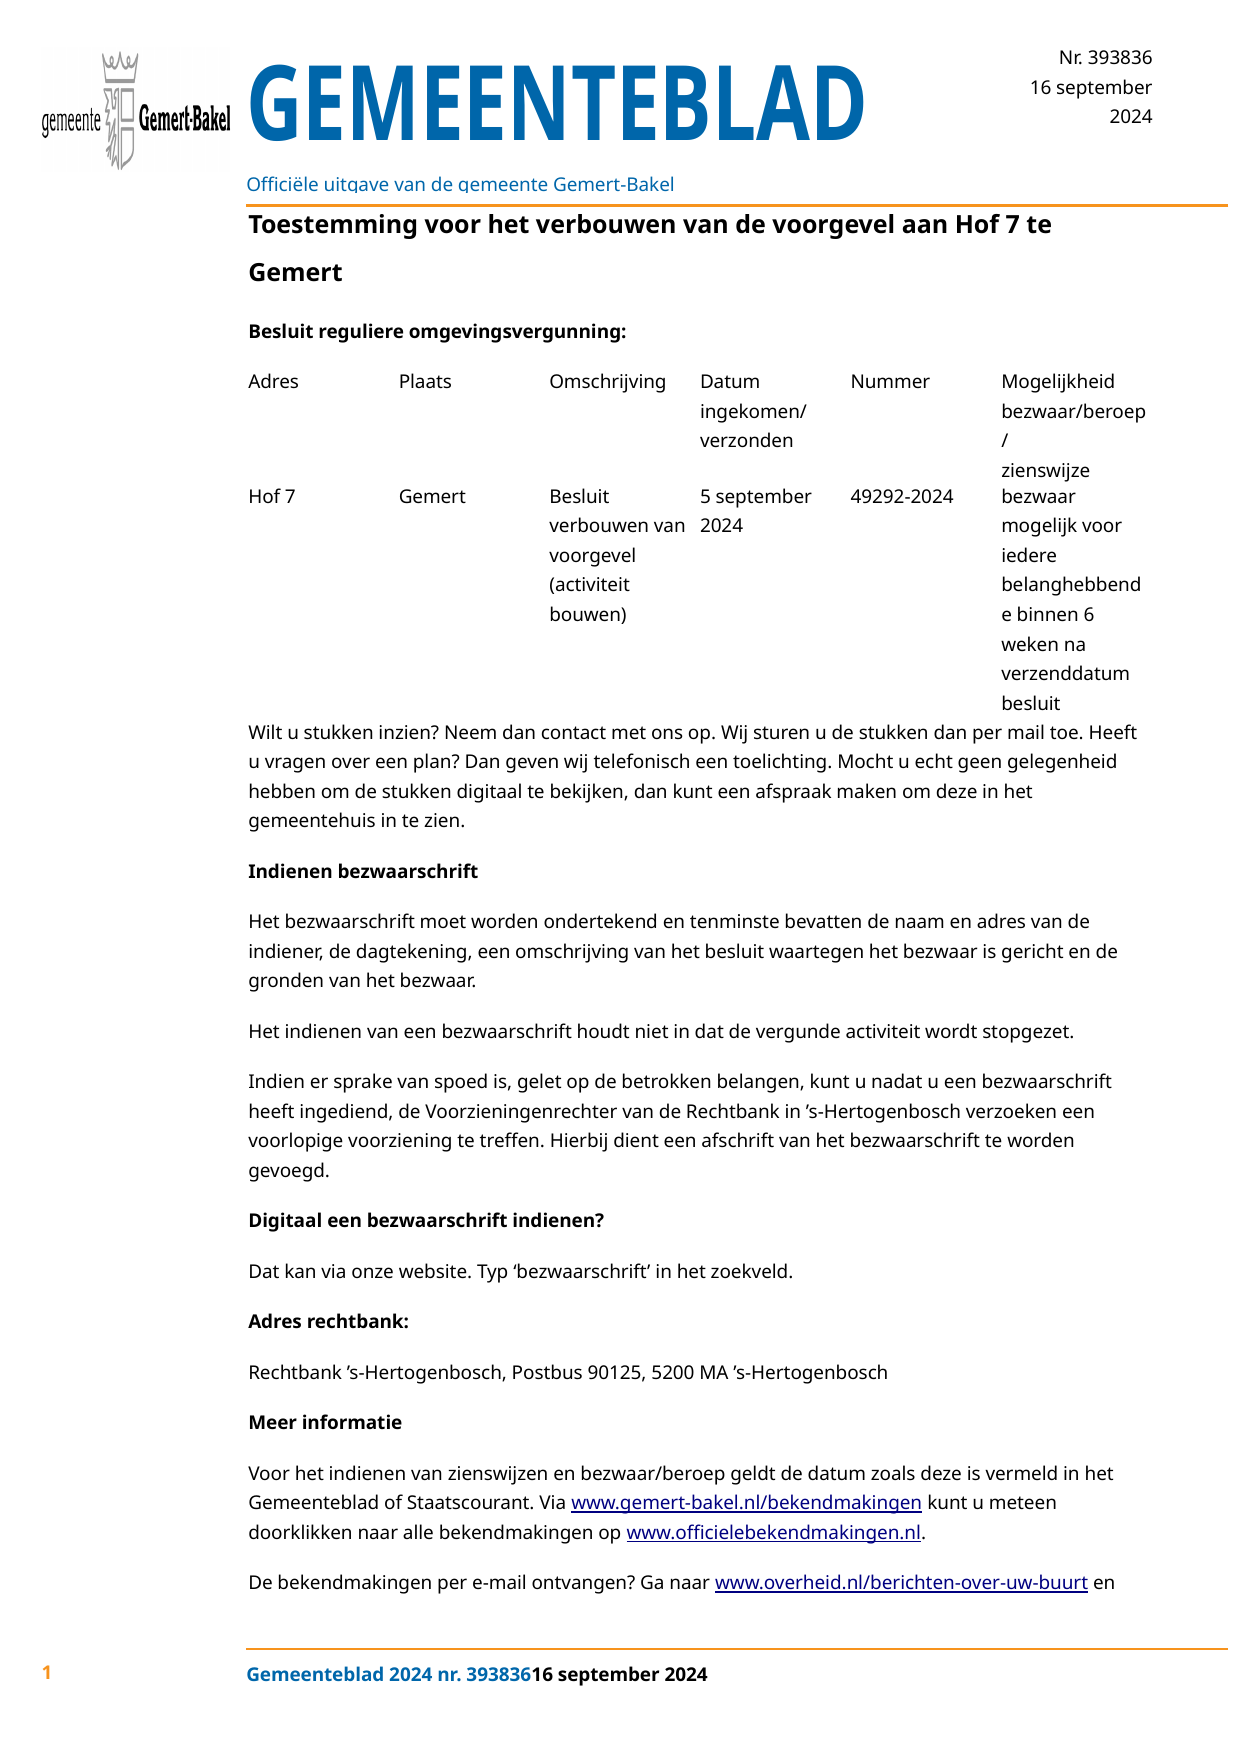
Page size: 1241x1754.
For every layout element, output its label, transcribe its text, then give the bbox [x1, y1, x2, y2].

text De bekendmakingen per e-mail ontvangen? Ga naar www.overheid.nl/berichten-over-uw-buurt en [248, 1569, 1152, 1595]
text Digitaal een bezwaarschrift indienen? [248, 1208, 1152, 1233]
text Besluit reguliere omgevingsvergunning: [248, 318, 1152, 344]
text Indien er sprake van spoed is, gelet op de betrokken belangen, kunt u nadat u een bezwaarschrift heeft ingediend, de Voorzieningenrechter van de Rechtbank in ’s-Hertogenbosch verzoeken een voorlopige voorziening te treffen. Hierbij dient een afschrift van het bezwaarschrift te worden gevoegd. [248, 1068, 1152, 1183]
picture [41, 47, 231, 172]
table_header Plaats [399, 369, 549, 483]
text Adres rechtbank: [248, 1308, 1152, 1334]
text Dat kan via onze website. Typ ‘bezwaarschrift’ in het zoekveld. [248, 1258, 1152, 1284]
table_header Datum ingekomen/ verzonden [700, 369, 850, 483]
text Rechtbank ’s-Hertogenbosch, Postbus 90125, 5200 MA ’s-Hertogenbosch [248, 1359, 1152, 1385]
text Toestemming voor het verbouwen van de voorgevel aan Hof 7 te Gemert [248, 207, 1152, 288]
table_cell Besluit verbouwen van voorgevel (activiteit bouwen) [549, 483, 700, 716]
table_cell 49292-2024 [850, 483, 1001, 716]
table_cell Gemert [399, 483, 549, 716]
table_cell Hof 7 [248, 483, 398, 716]
table_cell bezwaar mogelijk voor iedere belanghebbende binnen 6 weken na verzenddatum besluit [1001, 483, 1152, 716]
table_header Nummer [850, 369, 1001, 483]
text Het indienen van een bezwaarschrift houdt niet in dat de vergunde activiteit wordt stopgezet. [248, 1018, 1152, 1044]
text Meer informatie [248, 1409, 1152, 1435]
text Voor het indienen van zienswijzen en bezwaar/beroep geldt de datum zoals deze is vermeld in het Gemeenteblad of Staatscourant. Via www.gemert-bakel.nl/bekendmakingen kunt u meteen doorklikken naar alle bekendmakingen op www.officielebekendmakingen.nl. [248, 1460, 1152, 1545]
table_header Omschrijving [549, 369, 700, 483]
table_header Mogelijkheid bezwaar/beroep/ zienswijze [1001, 369, 1152, 483]
table_header Adres [248, 369, 398, 483]
text Het bezwaarschrift moet worden ondertekend en tenminste bevatten de naam en adres van de indiener, de dagtekening, een omschrijving van het besluit waartegen het bezwaar is gericht en de gronden van het bezwaar. [248, 908, 1152, 993]
table_cell 5 september 2024 [700, 483, 850, 716]
text Wilt u stukken inzien? Neem dan contact met ons op. Wij sturen u de stukken dan per mail toe. Heeft u vragen over een plan? Dan geven wij telefonisch een toelichting. Mocht u echt geen gelegenheid hebben om de stukken digitaal te bekijken, dan kunt een afspraak maken om deze in het gemeentehuis in te zien. [248, 719, 1152, 833]
text Indienen bezwaarschrift [248, 858, 1152, 884]
